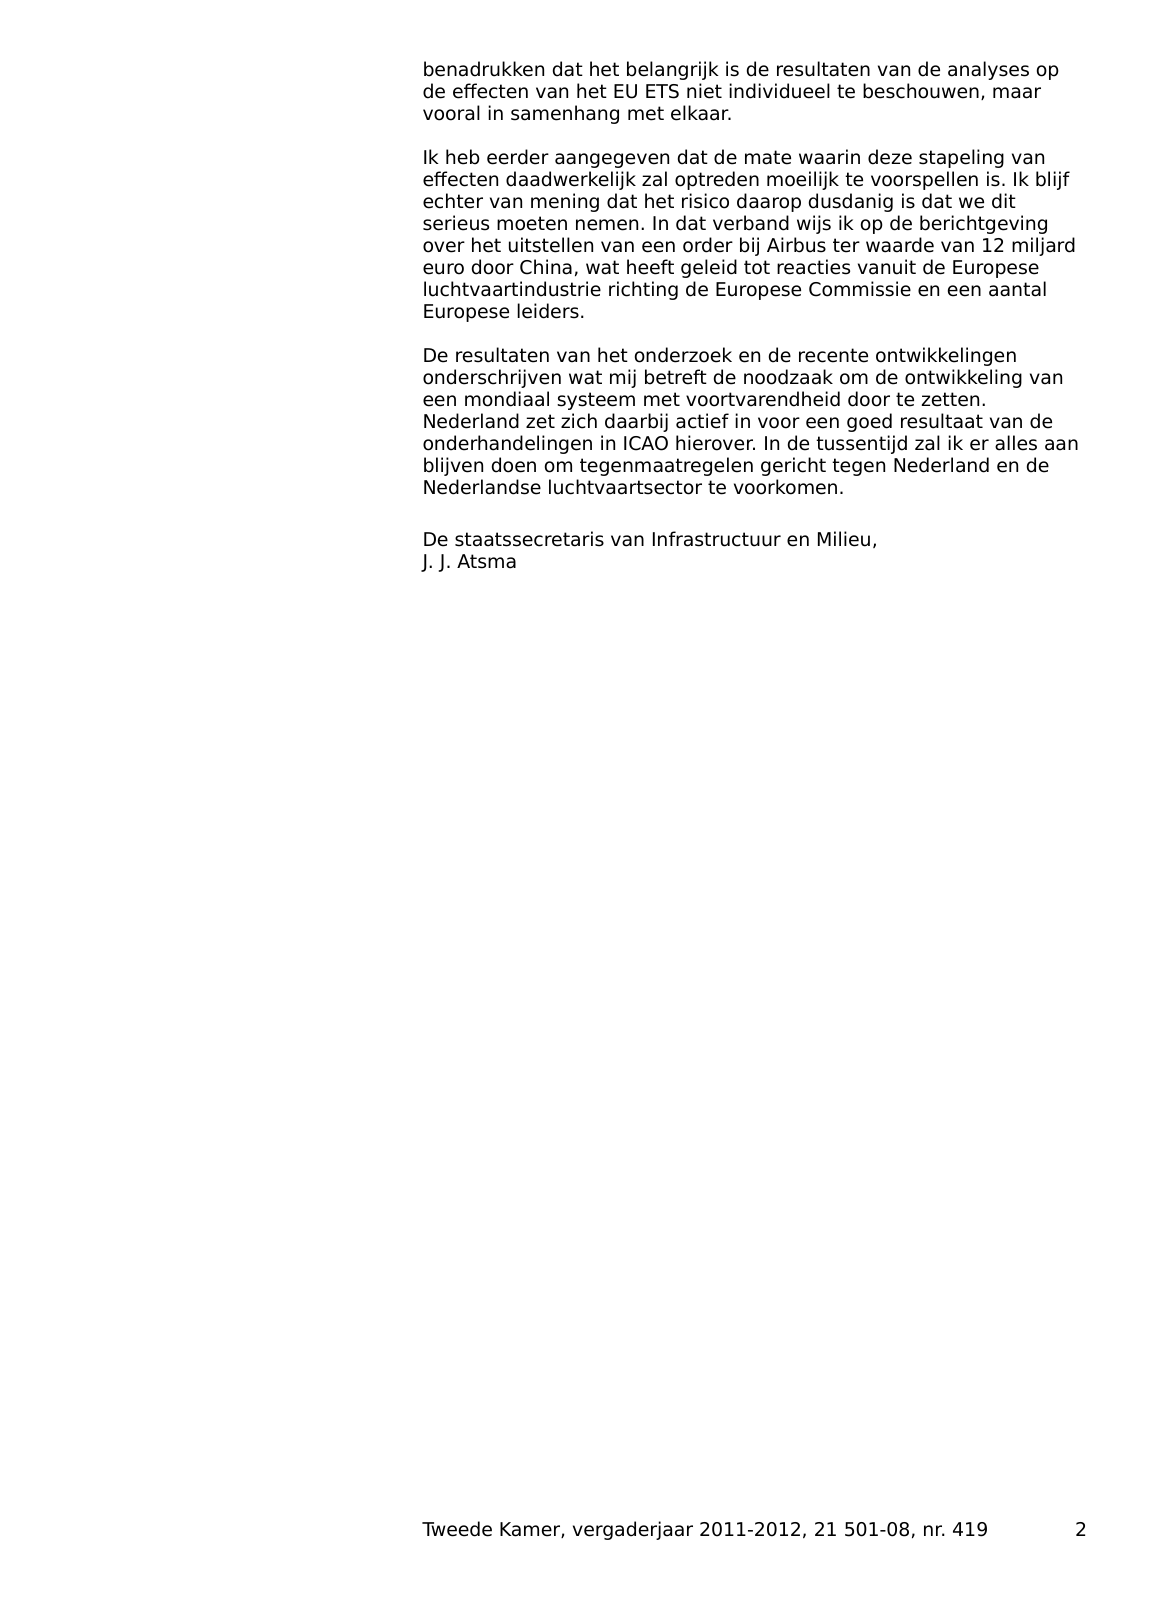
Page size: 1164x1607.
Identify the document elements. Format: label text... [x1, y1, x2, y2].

text De staatssecretaris van Infrastructuur en Milieu, J. J. Atsma [422, 529, 1087, 573]
text benadrukken dat het belangrijk is de resultaten van de analyses op de effecten van het EU ETS niet individueel te beschouwen, maar vooral in samenhang met elkaar. [422, 59, 1087, 125]
text De resultaten van het onderzoek en de recente ontwikkelingen onderschrijven wat mij betreft de noodzaak om de ontwikkeling van een mondiaal systeem met voortvarendheid door te zetten. Nederland zet zich daarbij actief in voor een goed resultaat van de onderhandelingen in ICAO hierover. In de tussentijd zal ik er alles aan blijven doen om tegenmaatregelen gericht tegen Nederland en de Nederlandse luchtvaartsector te voorkomen. [422, 345, 1087, 499]
text Ik heb eerder aangegeven dat de mate waarin deze stapeling van effecten daadwerkelijk zal optreden moeilijk te voorspellen is. Ik blijf echter van mening dat het risico daarop dusdanig is dat we dit serieus moeten nemen. In dat verband wijs ik op de berichtgeving over het uitstellen van een order bij Airbus ter waarde van 12 miljard euro door China, wat heeft geleid tot reacties vanuit de Europese luchtvaartindustrie richting de Europese Commissie en een aantal Europese leiders. [422, 147, 1087, 323]
